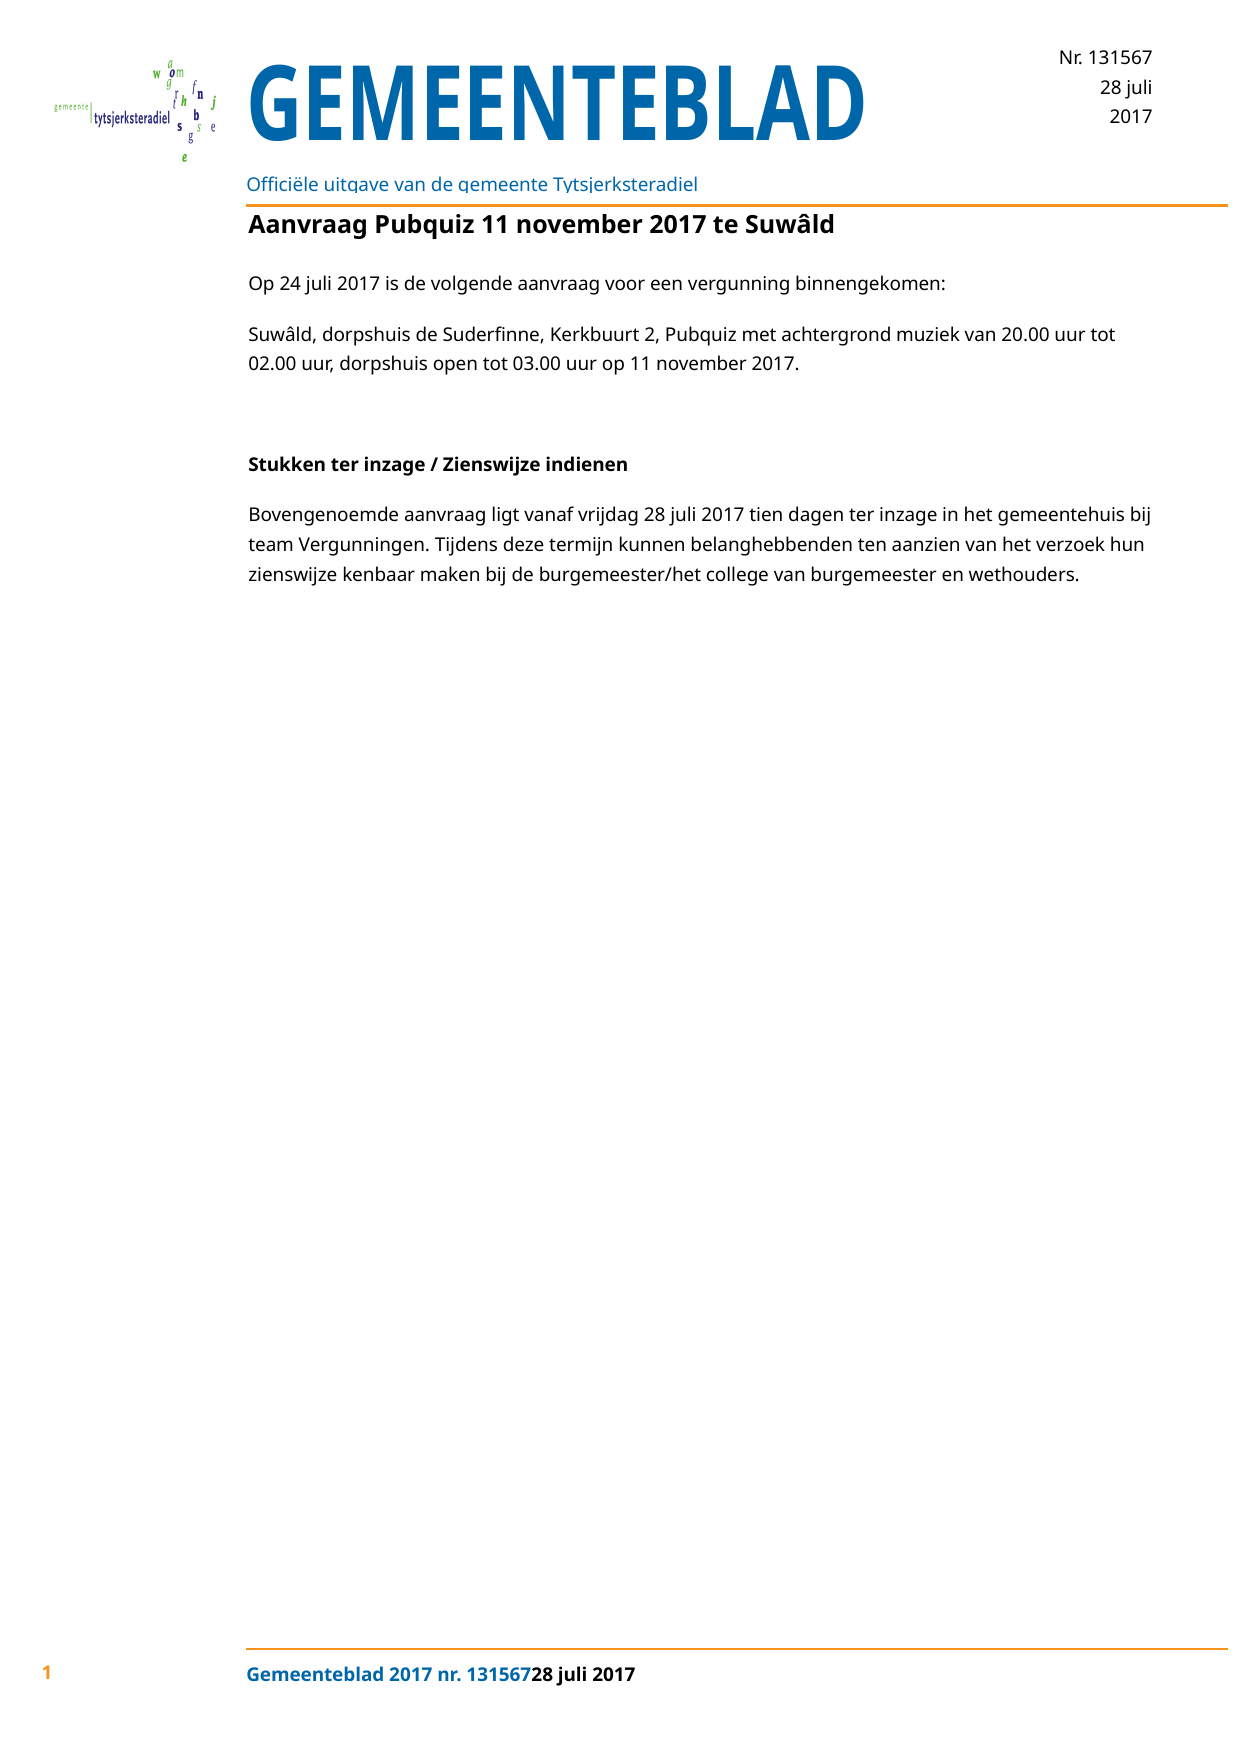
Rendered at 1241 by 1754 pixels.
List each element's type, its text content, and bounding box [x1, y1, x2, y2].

text Aanvraag Pubquiz 11 november 2017 te Suwâld [248, 207, 1152, 241]
text Suwâld, dorpshuis de Suderfinne, Kerkbuurt 2, Pubquiz met achtergrond muziek van 20.00 uur tot 02.00 uur, dorpshuis open tot 03.00 uur op 11 november 2017. [248, 321, 1152, 376]
text Bovengenoemde aanvraag ligt vanaf vrijdag 28 juli 2017 tien dagen ter inzage in het gemeentehuis bij team Vergunningen. Tijdens deze termijn kunnen belanghebbenden ten aanzien van het verzoek hun zienswijze kenbaar maken bij de burge­meester/het college van burgemeester en wethouders. [248, 502, 1152, 586]
text Op 24 juli 2017 is de volgende aanvraag voor een vergunning binnengekomen: [248, 270, 1152, 296]
picture [41, 47, 231, 172]
text Stukken ter inzage / Zienswijze indienen [248, 451, 1152, 477]
